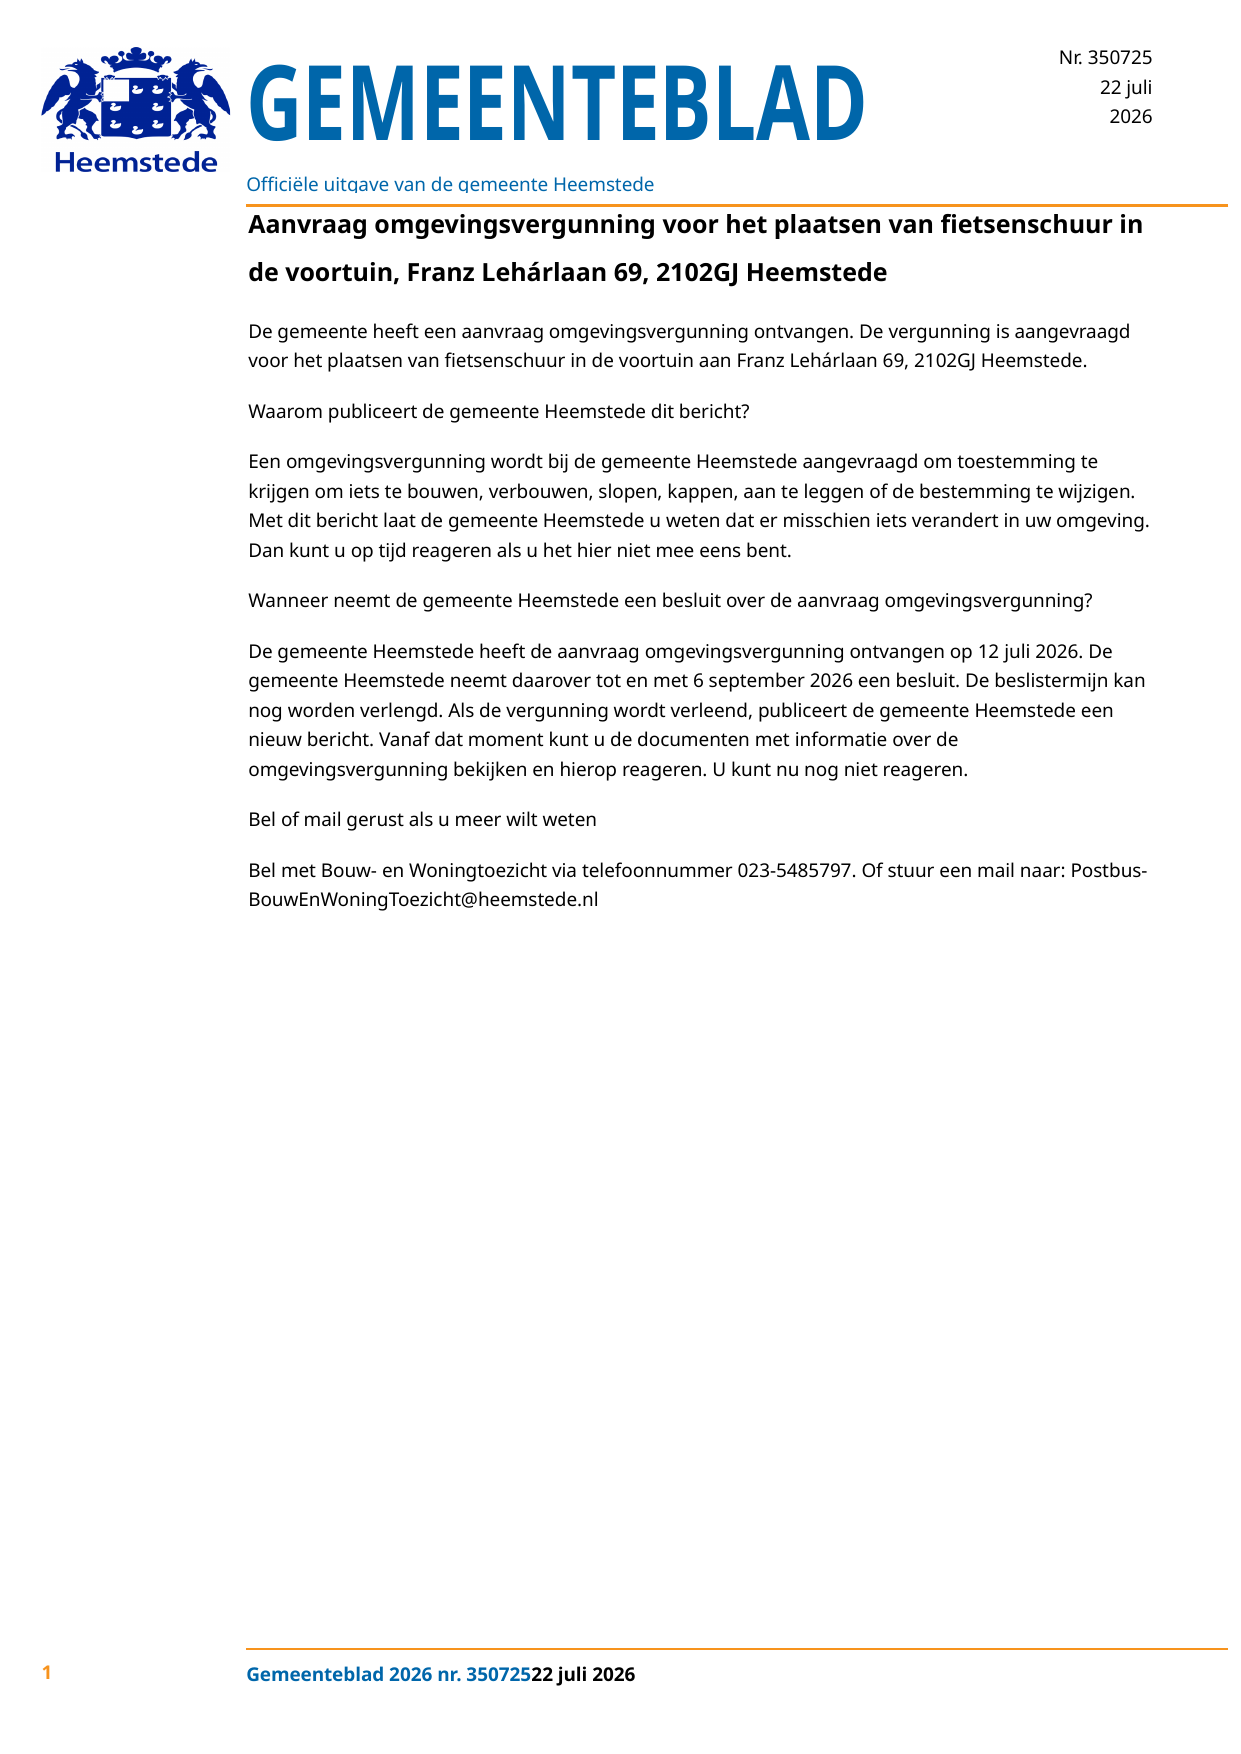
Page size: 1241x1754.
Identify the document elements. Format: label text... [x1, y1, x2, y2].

text De gemeente heeft een aanvraag omgevingsvergunning ontvangen. De vergunning is aangevraagd voor het plaatsen van fietsenschuur in de voortuin aan Franz Lehárlaan 69, 2102GJ Heemstede. [248, 318, 1152, 373]
text Wanneer neemt de gemeente Heemstede een besluit over de aanvraag omgevingsvergunning? [248, 587, 1152, 613]
text Bel of mail gerust als u meer wilt weten [248, 807, 1152, 832]
text De gemeente Heemstede heeft de aanvraag omgevingsvergunning ontvangen op 12 juli 2026. De gemeente Heemstede neemt daarover tot en met 6 september 2026 een besluit. De beslistermijn kan nog worden verlengd. Als de vergunning wordt verleend, publiceert de gemeente Heemstede een nieuw bericht. Vanaf dat moment kunt u de documenten met informatie over de omgevingsvergunning bekijken en hierop reageren. U kunt nu nog niet reageren. [248, 638, 1152, 782]
text Een omgevingsvergunning wordt bij de gemeente Heemstede aangevraagd om toestemming te krijgen om iets te bouwen, verbouwen, slopen, kappen, aan te leggen of de bestemming te wijzigen. Met dit bericht laat de gemeente Heemstede u weten dat er misschien iets verandert in uw omgeving. Dan kunt u op tijd reageren als u het hier niet mee eens bent. [248, 448, 1152, 563]
picture [41, 47, 231, 172]
text Waarom publiceert de gemeente Heemstede dit bericht? [248, 398, 1152, 424]
text Bel met Bouw- en Woningtoezicht via telefoonnummer 023-5485797. Of stuur een mail naar: Postbus-BouwEnWoningToezicht@heemstede.nl [248, 857, 1152, 912]
text Aanvraag omgevingsvergunning voor het plaatsen van fietsenschuur in de voortuin, Franz Lehárlaan 69, 2102GJ Heemstede [248, 207, 1152, 288]
